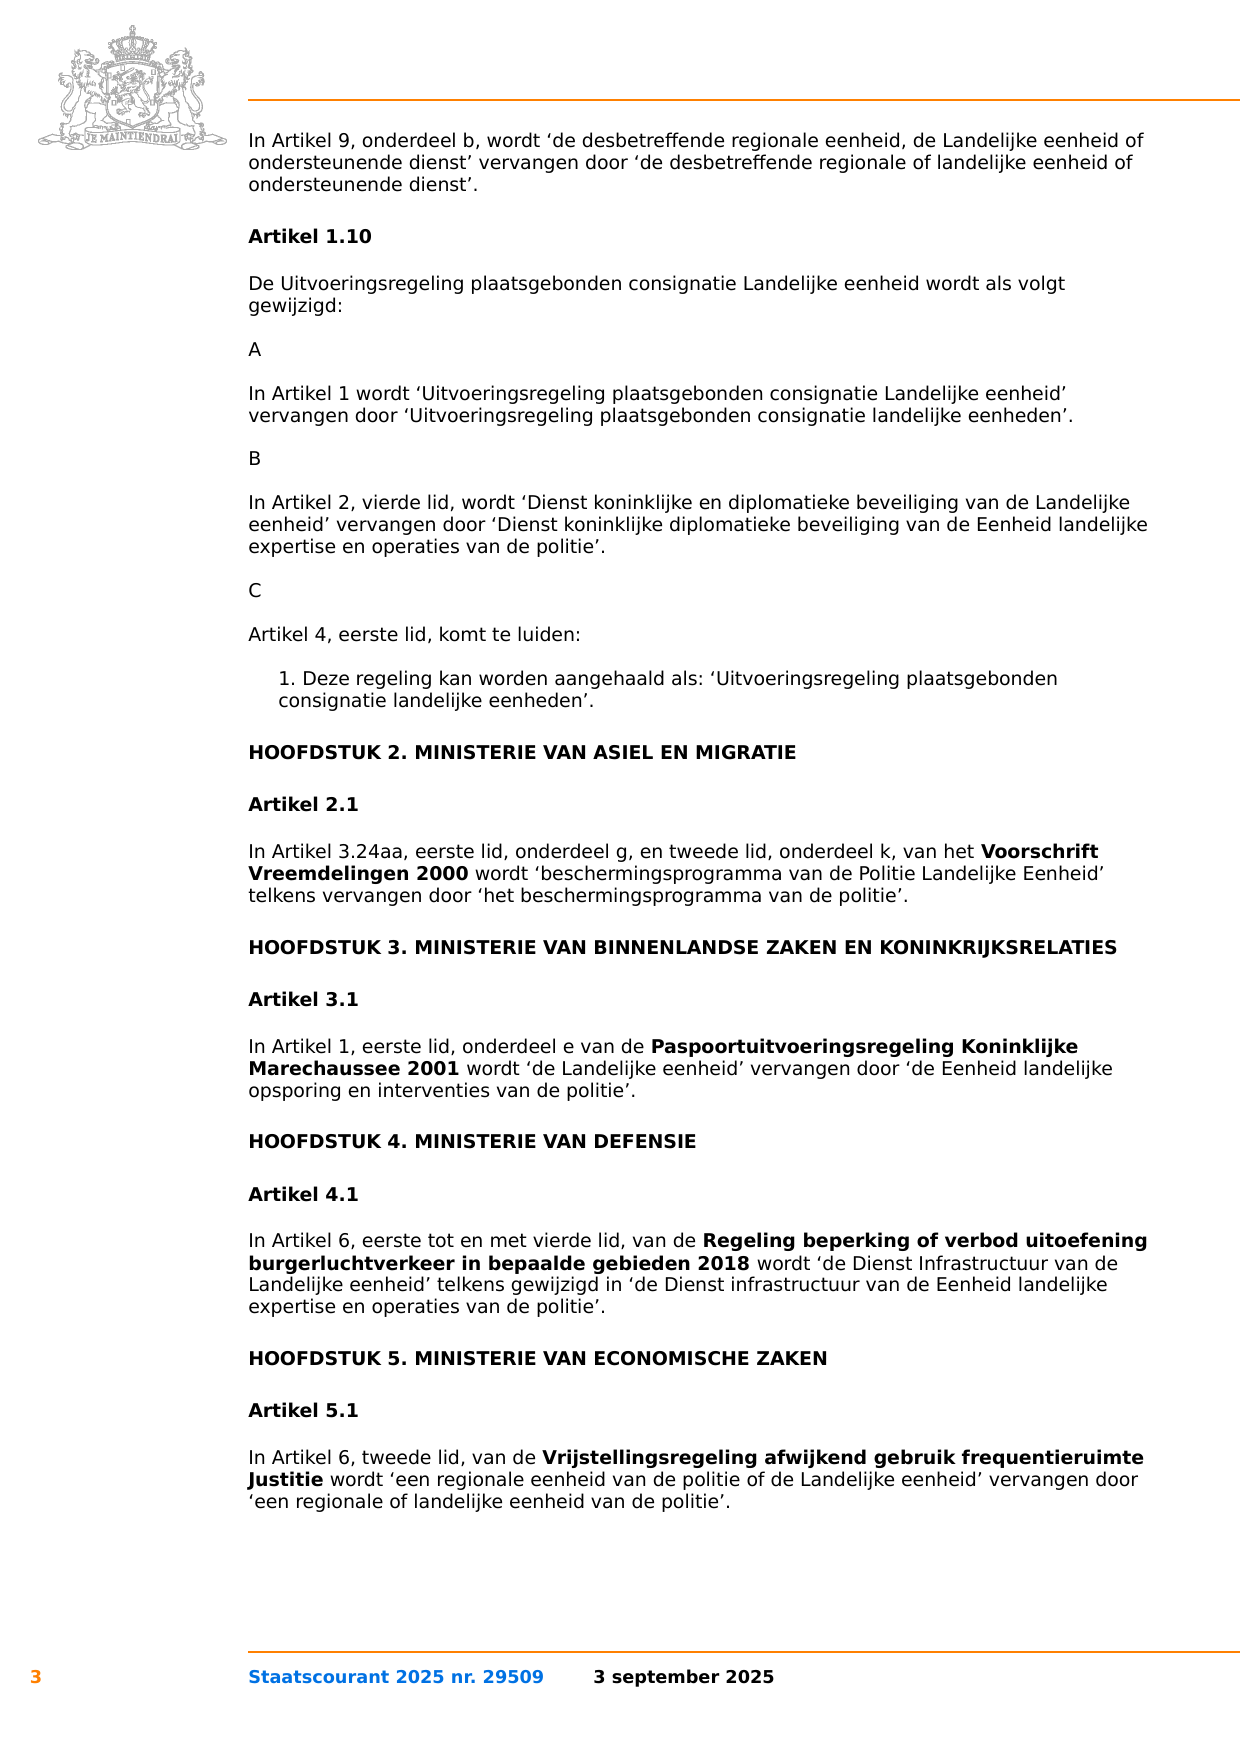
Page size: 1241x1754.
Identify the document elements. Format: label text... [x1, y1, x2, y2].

text In Artikel 6, tweede lid, van de Vrijstellingsregeling afwijkend gebruik frequentieruimte Justitie wordt ‘een regionale eenheid van de politie of de Landelijke eenheid’ vervangen door ‘een regionale of landelijke eenheid van de politie’. [248, 1447, 1163, 1513]
text In Artikel 9, onderdeel b, wordt ‘de desbetreffende regionale eenheid, de Landelijke eenheid of ondersteunende dienst’ vervangen door ‘de desbetreffende regionale of landelijke eenheid of ondersteunende dienst’. [248, 130, 1163, 196]
text B [248, 448, 1163, 470]
subtitle Artikel 4.1 [248, 1183, 1163, 1205]
subtitle HOOFDSTUK 3. MINISTERIE VAN BINNENLANDSE ZAKEN EN KONINKRIJKSRELATIES [248, 937, 1163, 958]
subtitle HOOFDSTUK 4. MINISTERIE VAN DEFENSIE [248, 1131, 1163, 1153]
text In Artikel 1, eerste lid, onderdeel e van de Paspoortuitvoeringsregeling Koninklijke Marechaussee 2001 wordt ‘de Landelijke eenheid’ vervangen door ‘de Eenheid landelijke opsporing en interventies van de politie’. [248, 1036, 1163, 1101]
text C [248, 580, 1163, 602]
subtitle Artikel 2.1 [248, 794, 1163, 816]
text A [248, 339, 1163, 361]
subtitle Artikel 1.10 [248, 226, 1163, 248]
text 1. Deze regeling kan worden aangehaald als: ‘Uitvoeringsregeling plaatsgebonden consignatie landelijke eenheden’. [278, 668, 1163, 712]
subtitle Artikel 3.1 [248, 988, 1163, 1011]
picture [38, 25, 227, 150]
text In Artikel 6, eerste tot en met vierde lid, van de Regeling beperking of verbod uitoefening burgerluchtverkeer in bepaalde gebieden 2018 wordt ‘de Dienst Infrastructuur van de Landelijke eenheid’ telkens gewijzigd in ‘de Dienst infrastructuur van de Eenheid landelijke expertise en operaties van de politie’. [248, 1230, 1163, 1318]
text In Artikel 2, vierde lid, wordt ‘Dienst koninklijke en diplomatieke beveiliging van de Landelijke eenheid’ vervangen door ‘Dienst koninklijke diplomatieke beveiliging van de Eenheid landelijke expertise en operaties van de politie’. [248, 492, 1163, 558]
subtitle HOOFDSTUK 5. MINISTERIE VAN ECONOMISCHE ZAKEN [248, 1348, 1163, 1370]
text In Artikel 1 wordt ‘Uitvoeringsregeling plaatsgebonden consignatie Landelijke eenheid’ vervangen door ‘Uitvoeringsregeling plaatsgebonden consignatie landelijke eenheden’. [248, 382, 1163, 426]
text De Uitvoeringsregeling plaatsgebonden consignatie Landelijke eenheid wordt als volgt gewijzigd: [248, 273, 1163, 317]
subtitle Artikel 5.1 [248, 1400, 1163, 1422]
text In Artikel 3.24aa, eerste lid, onderdeel g, en tweede lid, onderdeel k, van het Voorschrift Vreemdelingen 2000 wordt ‘beschermingsprogramma van de Politie Landelijke Eenheid’ telkens vervangen door ‘het beschermingsprogramma van de politie’. [248, 841, 1163, 907]
subtitle HOOFDSTUK 2. MINISTERIE VAN ASIEL EN MIGRATIE [248, 742, 1163, 764]
text Artikel 4, eerste lid, komt te luiden: [248, 624, 1163, 646]
